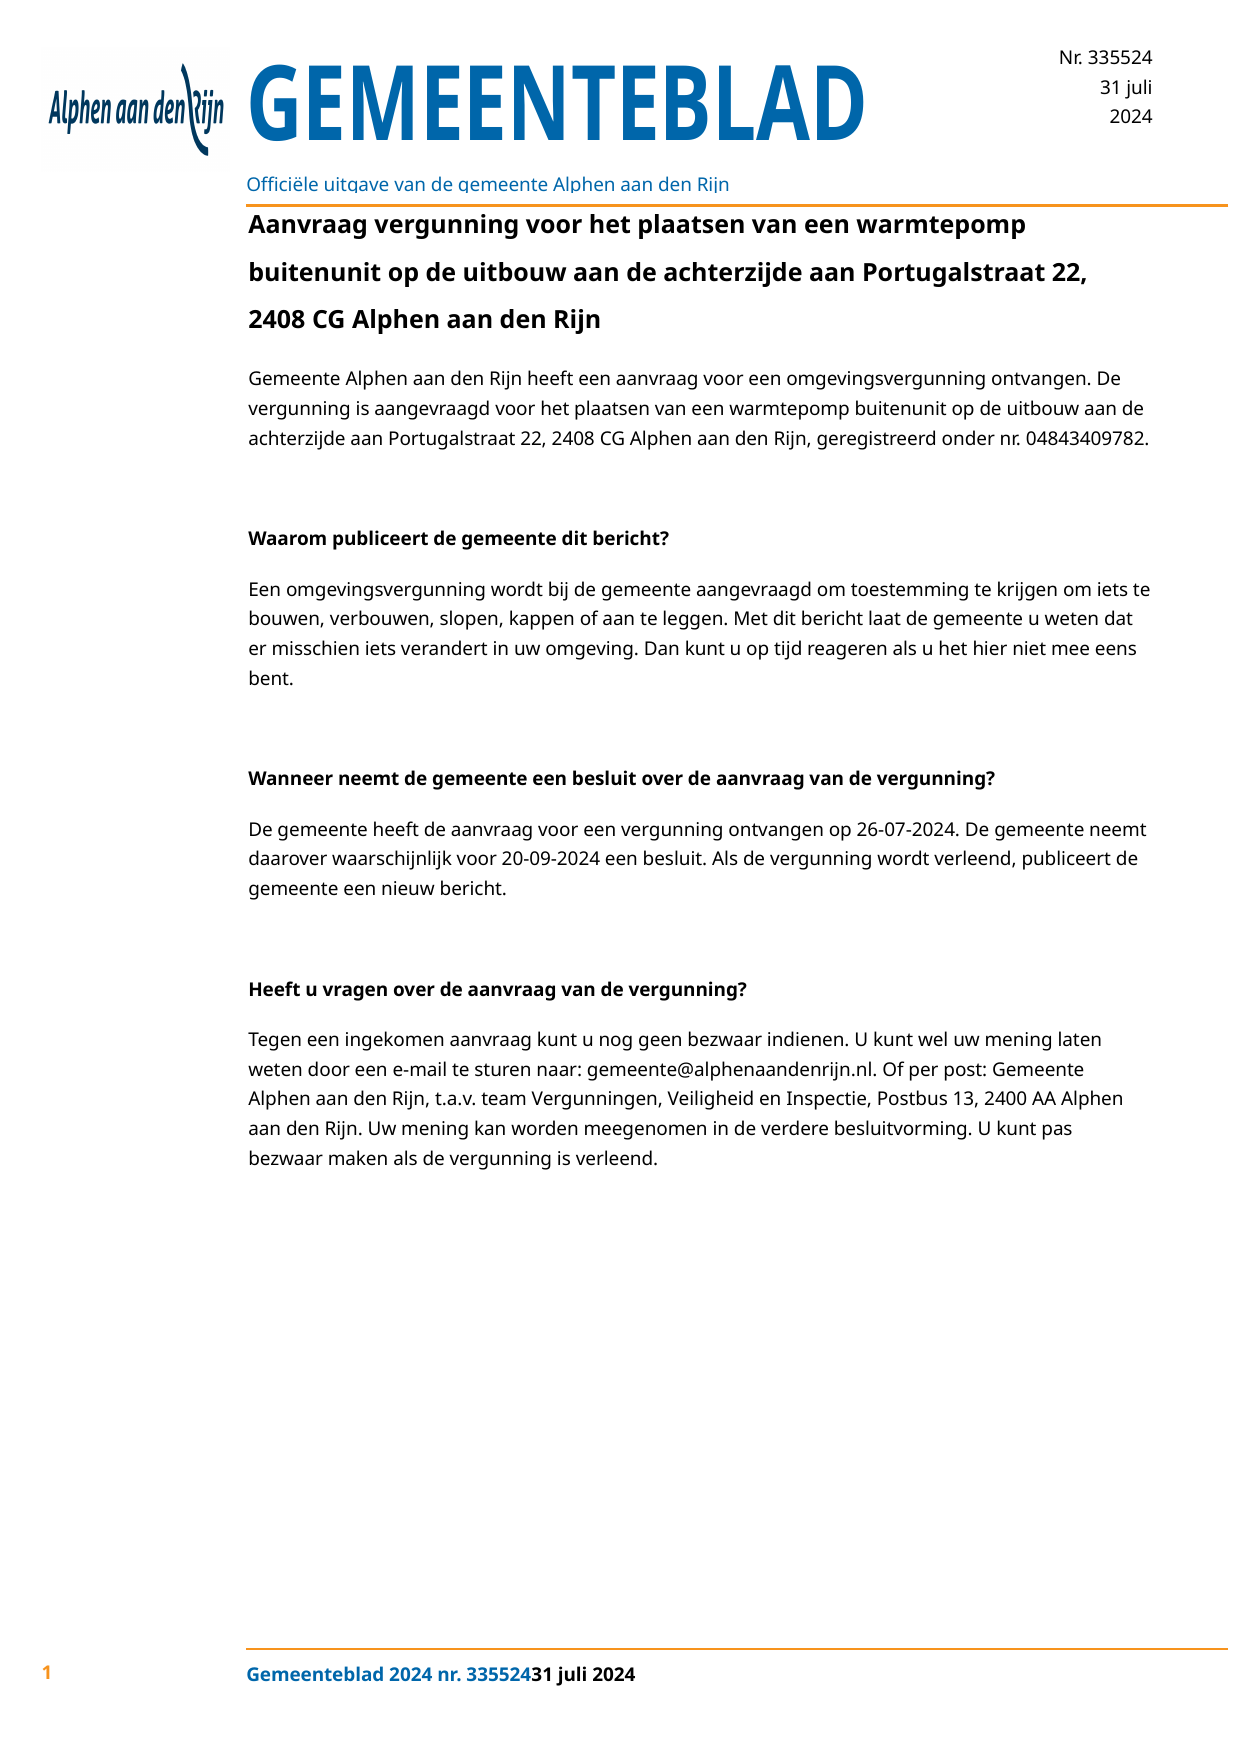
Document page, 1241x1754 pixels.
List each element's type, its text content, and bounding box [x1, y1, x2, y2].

picture [41, 47, 231, 172]
text Tegen een ingekomen aanvraag kunt u nog geen bezwaar indienen. U kunt wel uw mening laten weten door een e-mail te sturen naar: gemeente@alphenaandenrijn.nl. Of per post: Gemeente Alphen aan den Rijn, t.a.v. team Vergunningen, Veiligheid en Inspectie, Postbus 13, 2400 AA Alphen aan den Rijn. Uw mening kan worden meegenomen in de verdere besluitvorming. U kunt pas bezwaar maken als de vergunning is verleend. [248, 1026, 1152, 1170]
text Waarom publiceert de gemeente dit bericht? [248, 526, 1152, 551]
text Heeft u vragen over de aanvraag van de vergunning? [248, 976, 1152, 1002]
text De gemeente heeft de aanvraag voor een vergunning ontvangen op 26-07-2024. De gemeente neemt daarover waarschijnlijk voor 20-09-2024 een besluit. Als de vergunning wordt verleend, publiceert de gemeente een nieuw bericht. [248, 816, 1152, 901]
text Gemeente Alphen aan den Rijn heeft een aanvraag voor een omgevingsvergunning ontvangen. De vergunning is aangevraagd voor het plaatsen van een warmtepomp buitenunit op de uitbouw aan de achterzijde aan Portugalstraat 22, 2408 CG Alphen aan den Rijn, geregistreerd onder nr. 04843409782. [248, 366, 1152, 450]
text Aanvraag vergunning voor het plaatsen van een warmtepomp buitenunit op de uitbouw aan de achterzijde aan Portugalstraat 22, 2408 CG Alphen aan den Rijn [248, 207, 1152, 336]
text Een omgevingsvergunning wordt bij de gemeente aangevraagd om toestemming te krijgen om iets te bouwen, verbouwen, slopen, kappen of aan te leggen. Met dit bericht laat de gemeente u weten dat er misschien iets verandert in uw omgeving. Dan kunt u op tijd reageren als u het hier niet mee eens bent. [248, 576, 1152, 690]
text Wanneer neemt de gemeente een besluit over de aanvraag van de vergunning? [248, 766, 1152, 791]
